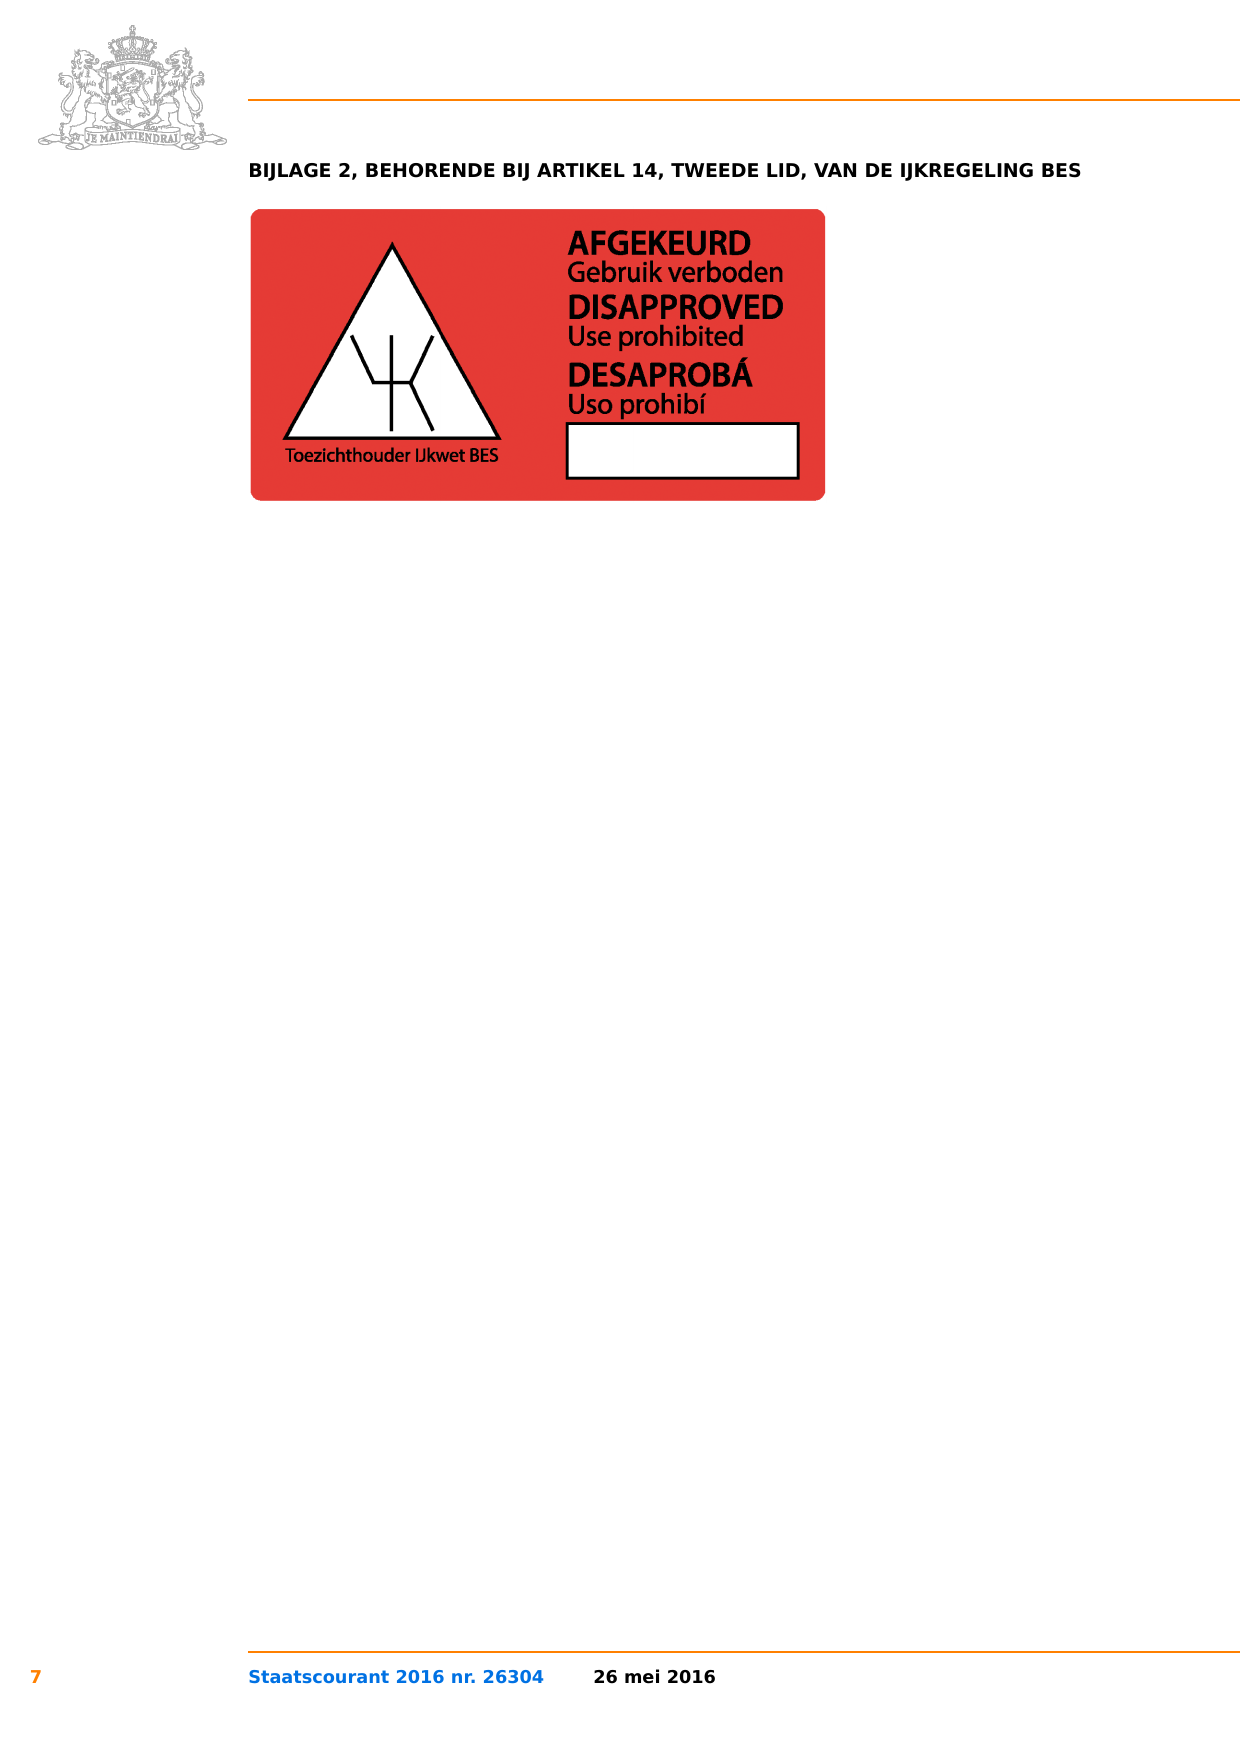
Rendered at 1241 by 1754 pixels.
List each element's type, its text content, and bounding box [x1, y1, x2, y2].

picture [248, 206, 827, 503]
subtitle BIJLAGE 2, BEHORENDE BIJ ARTIKEL 14, TWEEDE LID, VAN DE IJKREGELING BES [248, 160, 1163, 182]
picture [38, 25, 227, 150]
